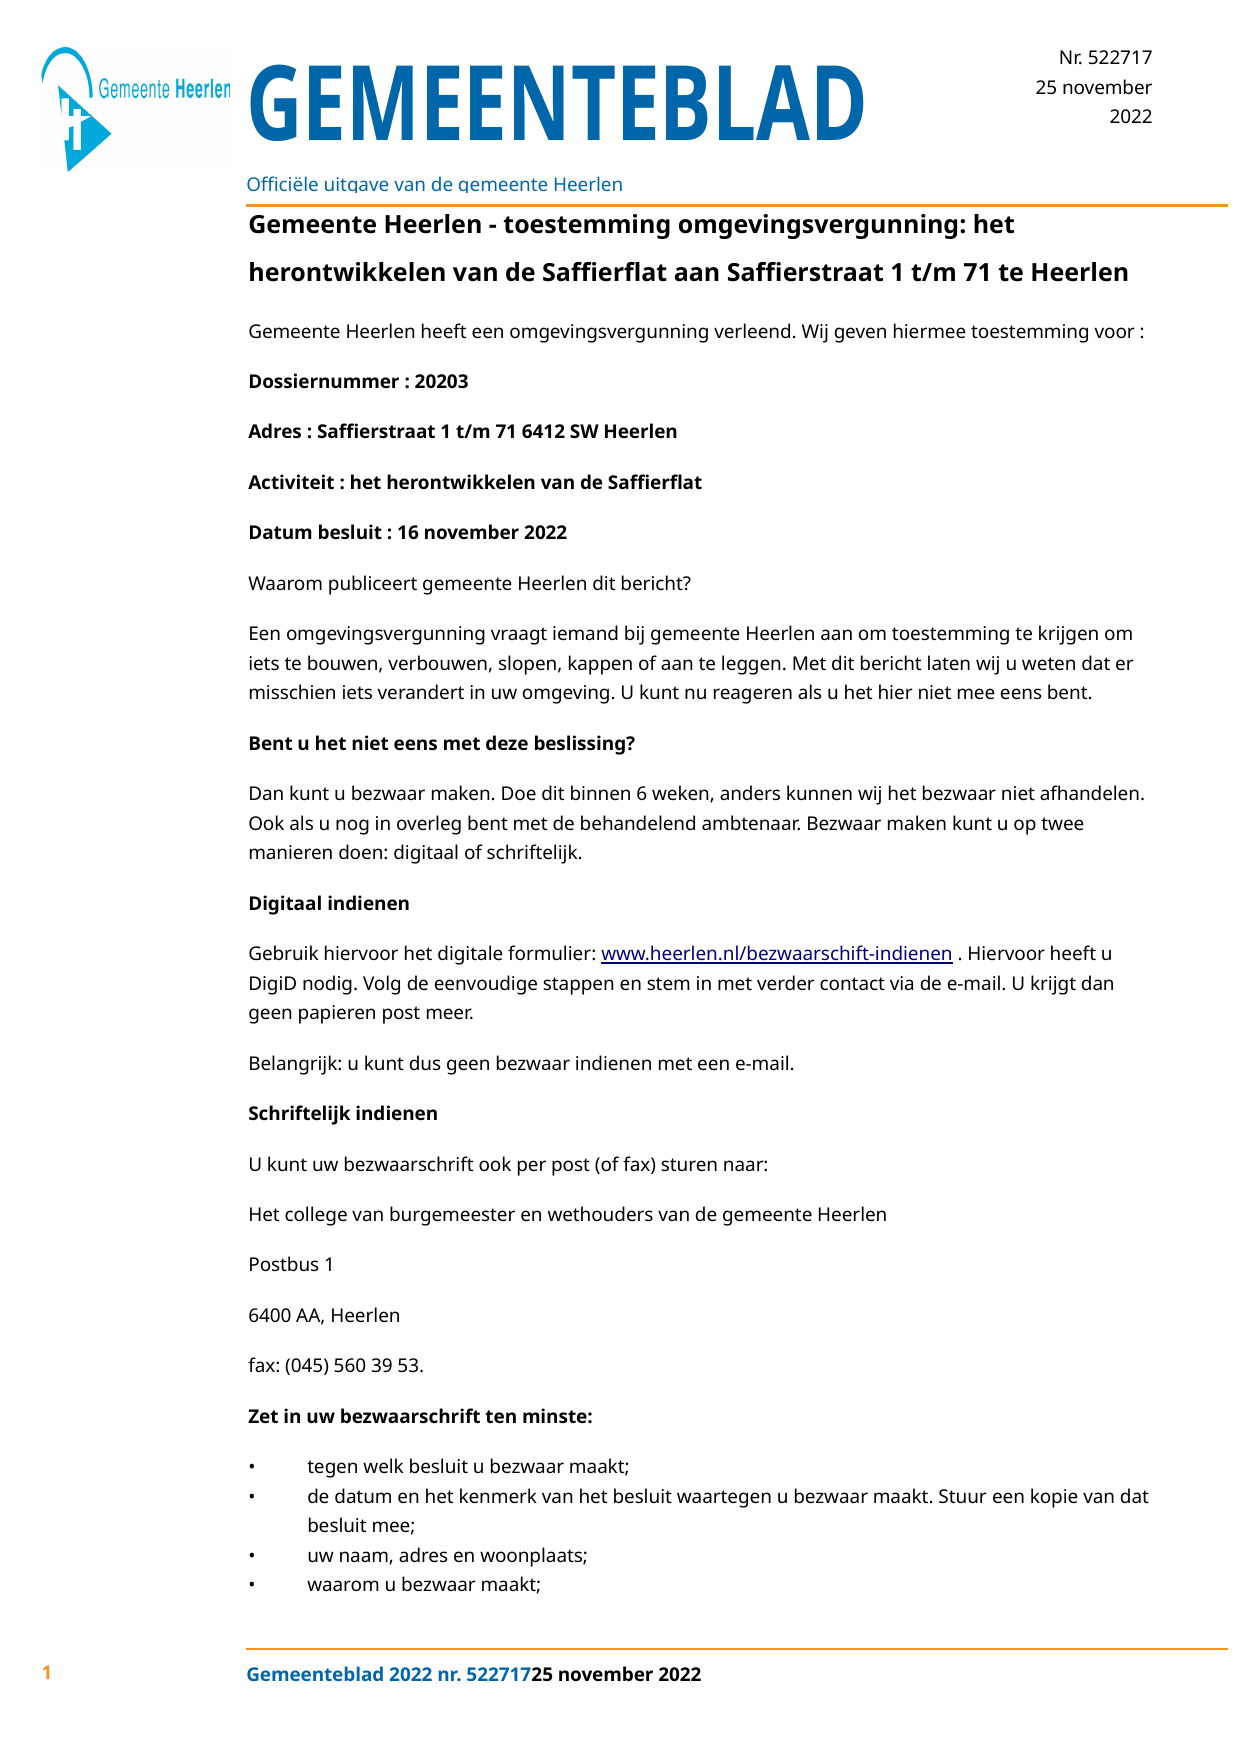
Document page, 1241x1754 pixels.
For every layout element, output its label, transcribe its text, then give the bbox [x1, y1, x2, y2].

text Zet in uw bezwaarschrift ten minste: [248, 1403, 1152, 1429]
text Gebruik hiervoor het digitale formulier: www.heerlen.nl/bezwaarschift-indienen . Hiervoor heeft u DigiD nodig. Volg de eenvoudige stappen en stem in met verder contact via de e-mail. U krijgt dan geen papieren post meer. [248, 940, 1152, 1025]
text Schriftelijk indienen [248, 1100, 1152, 1126]
text Belangrijk: u kunt dus geen bezwaar indienen met een e-mail. [248, 1050, 1152, 1076]
text U kunt uw bezwaarschrift ook per post (of fax) sturen naar: [248, 1151, 1152, 1177]
text Waarom publiceert gemeente Heerlen dit bericht? [248, 570, 1152, 596]
text Gemeente Heerlen - toestemming omgevingsvergunning: het herontwikkelen van de Saffierflat aan Saffierstraat 1 t/m 71 te Heerlen [248, 207, 1152, 288]
list de datum en het kenmerk van het besluit waartegen u bezwaar maakt. Stuur een kopie van dat besluit mee; [248, 1483, 1152, 1538]
text Adres : Saffierstraat 1 t/m 71 6412 SW Heerlen [248, 419, 1152, 444]
text Dossiernummer : 20203 [248, 368, 1152, 394]
text Een omgevingsvergunning vraagt iemand bij gemeente Heerlen aan om toestemming te krijgen om iets te bouwen, verbouwen, slopen, kappen of aan te leggen. Met dit bericht laten wij u weten dat er misschien iets verandert in uw omgeving. U kunt nu reageren als u het hier niet mee eens bent. [248, 620, 1152, 705]
list tegen welk besluit u bezwaar maakt; [248, 1453, 1152, 1479]
text Activiteit : het herontwikkelen van de Saffierflat [248, 469, 1152, 495]
list uw naam, adres en woonplaats; [248, 1542, 1152, 1568]
text Digitaal indienen [248, 890, 1152, 916]
list waarom u bezwaar maakt; [248, 1572, 1152, 1597]
text Postbus 1 [248, 1252, 1152, 1277]
text fax: (045) 560 39 53. [248, 1352, 1152, 1378]
text Gemeente Heerlen heeft een omgevingsvergunning verleend. Wij geven hiermee toestemming voor : [248, 318, 1152, 344]
text 6400 AA, Heerlen [248, 1302, 1152, 1328]
picture [41, 47, 231, 172]
picture [41, 47, 59, 70]
text Datum besluit : 16 november 2022 [248, 519, 1152, 545]
text Het college van burgemeester en wethouders van de gemeente Heerlen [248, 1201, 1152, 1227]
text Bent u het niet eens met deze beslissing? [248, 730, 1152, 756]
text Dan kunt u bezwaar maken. Doe dit binnen 6 weken, anders kunnen wij het bezwaar niet afhandelen. Ook als u nog in overleg bent met de behandelend ambtenaar. Bezwaar maken kunt u op twee manieren doen: digitaal of schriftelijk. [248, 780, 1152, 865]
